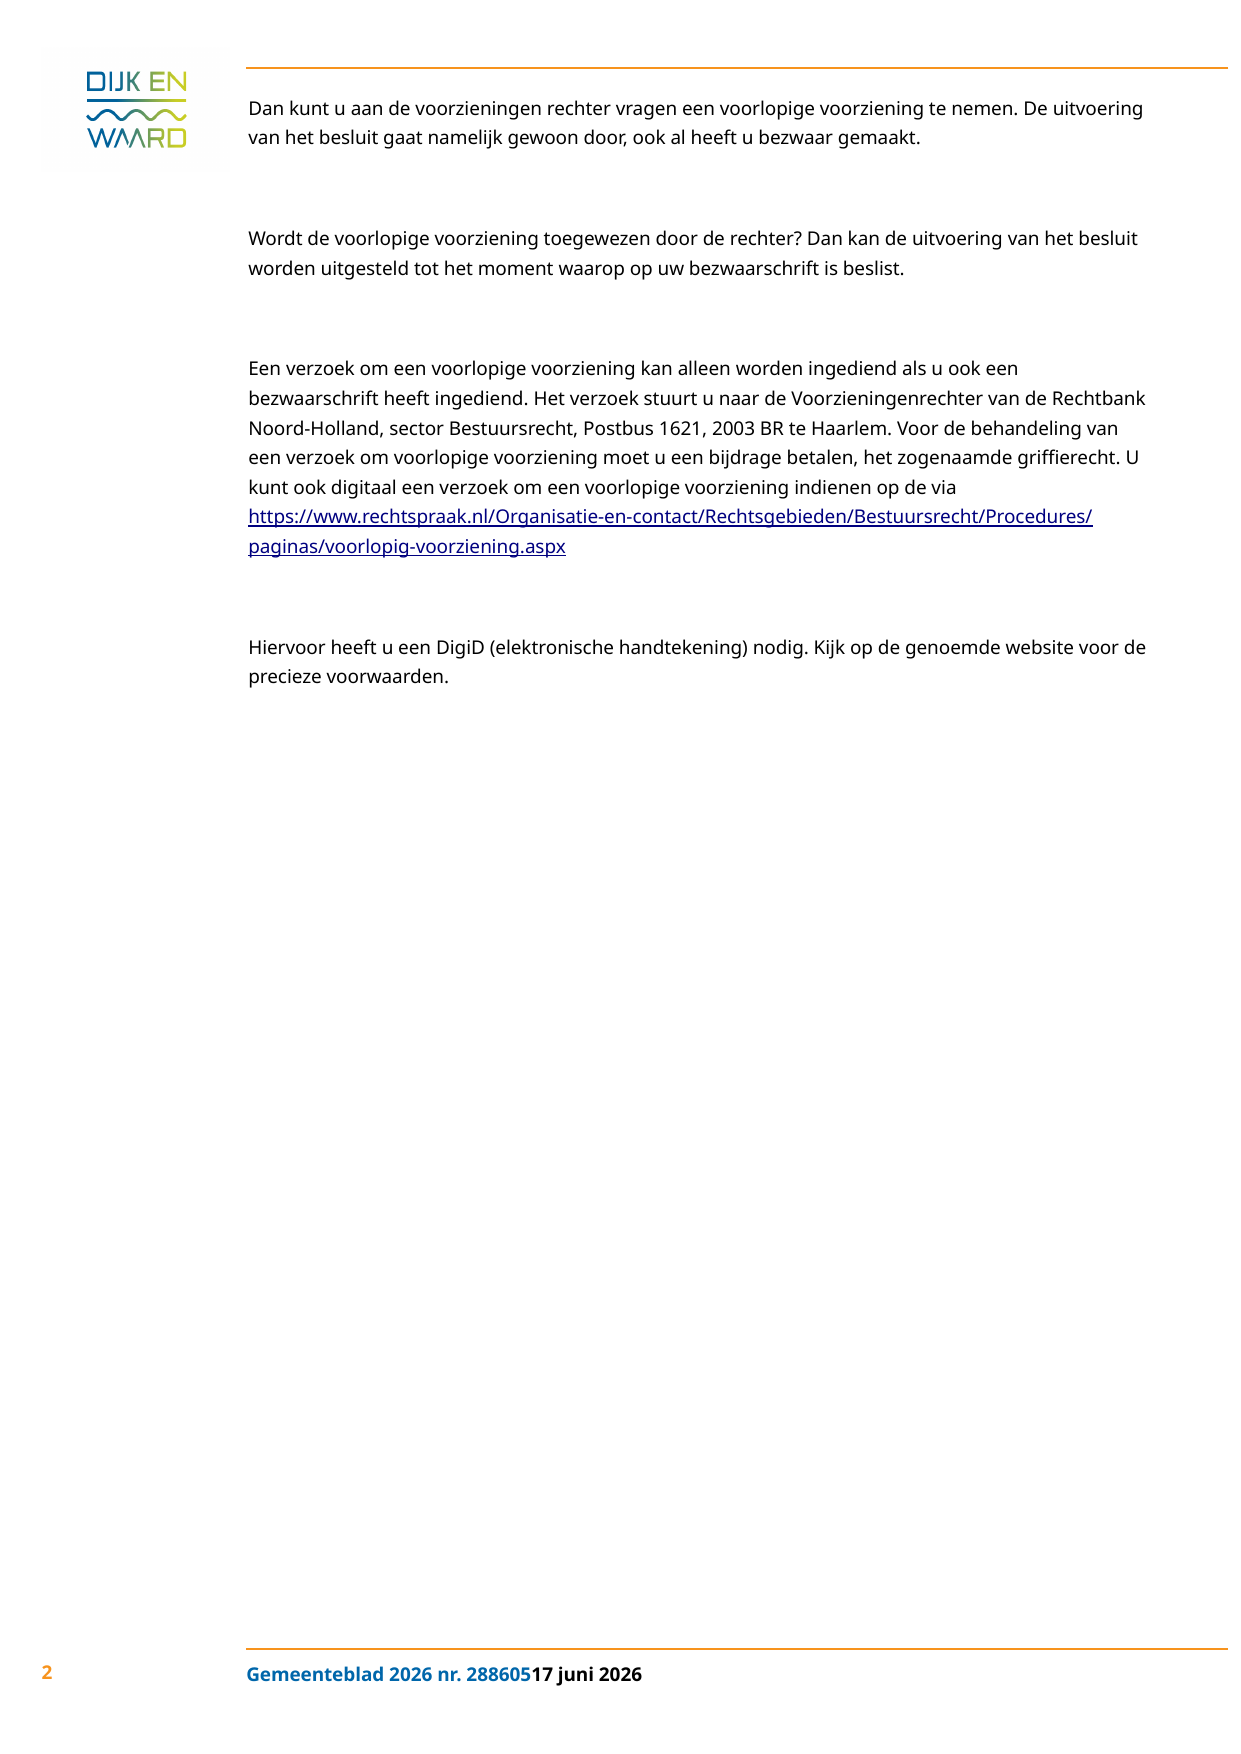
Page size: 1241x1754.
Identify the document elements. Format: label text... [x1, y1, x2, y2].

text Dan kunt u aan de voorzieningen rechter vragen een voorlopige voorziening te nemen. De uitvoering van het besluit gaat namelijk gewoon door, ook al heeft u bezwaar gemaakt. [248, 95, 1152, 150]
text Een verzoek om een voorlopige voorziening kan alleen worden ingediend als u ook een bezwaarschrift heeft ingediend. Het verzoek stuurt u naar de Voorzieningenrechter van de Rechtbank Noord-Holland, sector Bestuursrecht, Postbus 1621, 2003 BR te Haarlem. Voor de behandeling van een verzoek om voorlopige voorziening moet u een bijdrage betalen, het zogenaamde griffierecht. U kunt ook digitaal een verzoek om een voorlopige voorziening indienen op de via https://www.rechtspraak.nl/Organisatie-en-contact/Rechtsgebieden/Bestuursrecht/Procedures/paginas/voorlopig-voorziening.aspx [248, 356, 1152, 559]
text Wordt de voorlopige voorziening toegewezen door de rechter? Dan kan de uitvoering van het besluit worden uitgesteld tot het moment waarop op uw bezwaarschrift is beslist. [248, 225, 1152, 281]
picture [41, 47, 231, 172]
text Hiervoor heeft u een DigiD (elektronische handtekening) nodig. Kijk op de genoemde website voor de precieze voorwaarden. [248, 634, 1152, 689]
